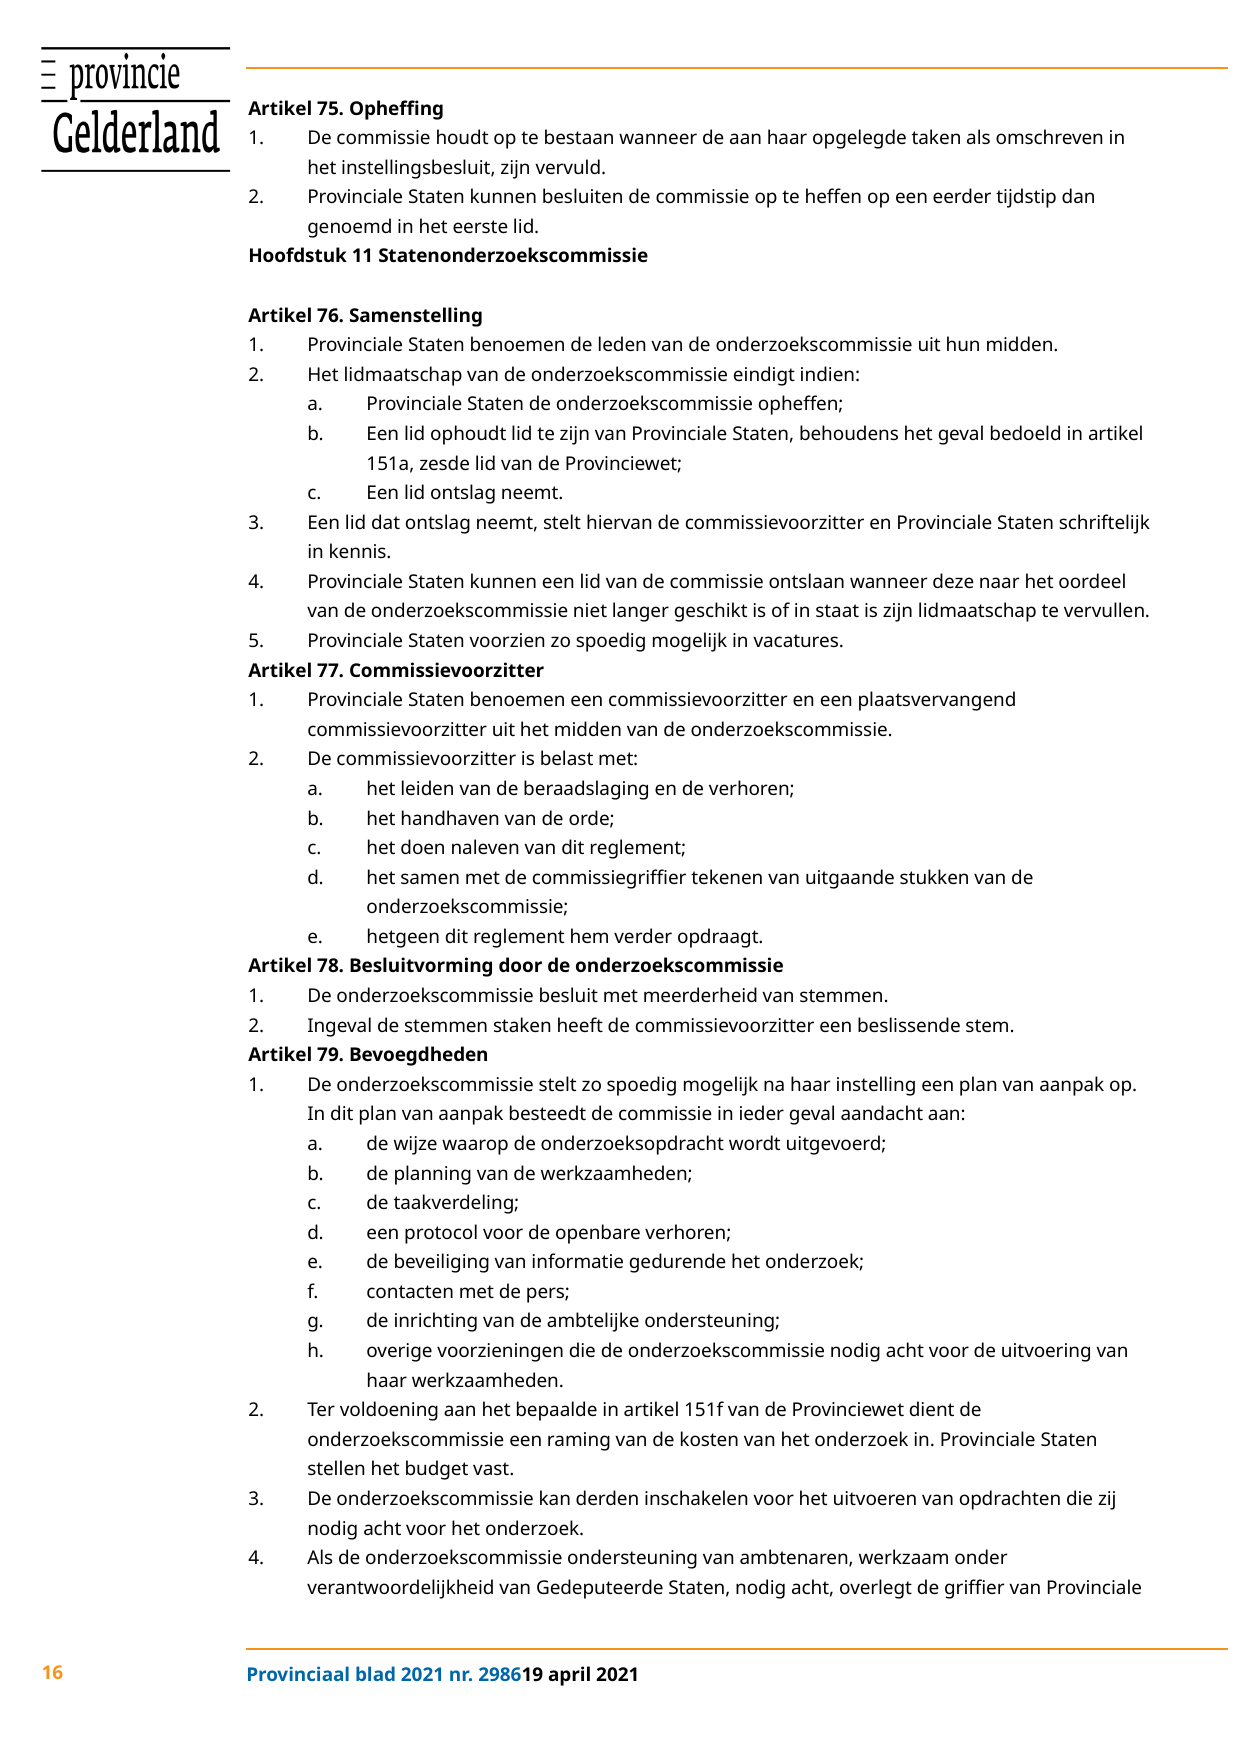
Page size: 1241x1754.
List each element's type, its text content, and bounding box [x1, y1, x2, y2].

list De commissievoorzitter is belast met: [248, 746, 1152, 771]
list het samen met de commissiegriffier tekenen van uitgaande stukken van de onderzoekscommissie; [307, 864, 1152, 919]
picture [41, 47, 231, 172]
list Als de onderzoekscommissie ondersteuning van ambtenaren, werkzaam onder verantwoordelijkheid van Gedeputeerde Staten, nodig acht, overlegt de griffier van Provinciale [248, 1544, 1152, 1600]
list de beveiliging van informatie gedurende het onderzoek; [307, 1248, 1152, 1274]
list hetgeen dit reglement hem verder opdraagt. [307, 923, 1152, 949]
list de wijze waarop de onderzoeksopdracht wordt uitgevoerd; [307, 1130, 1152, 1156]
text Artikel 78. Besluitvorming door de onderzoekscommissie [248, 953, 1152, 978]
list Ter voldoening aan het bepaalde in artikel 151f van de Provinciewet dient de onderzoekscommissie een raming van de kosten van het onderzoek in. Provinciale Staten stellen het budget vast. [248, 1396, 1152, 1481]
list Het lidmaatschap van de onderzoekscommissie eindigt indien: [248, 361, 1152, 387]
list De onderzoekscommissie kan derden inschakelen voor het uitvoeren van opdrachten die zij nodig acht voor het onderzoek. [248, 1485, 1152, 1541]
list Provinciale Staten kunnen besluiten de commissie op te heffen op een eerder tijdstip dan genoemd in het eerste lid. [248, 183, 1152, 239]
list de planning van de werkzaamheden; [307, 1160, 1152, 1186]
text Artikel 77. Commissievoorzitter [248, 657, 1152, 683]
list het handhaven van de orde; [307, 805, 1152, 831]
list de inrichting van de ambtelijke ondersteuning; [307, 1308, 1152, 1333]
list Een lid dat ontslag neemt, stelt hiervan de commissievoorzitter en Provinciale Staten schriftelijk in kennis. [248, 509, 1152, 564]
list Een lid ontslag neemt. [307, 479, 1152, 505]
list een protocol voor de openbare verhoren; [307, 1219, 1152, 1245]
list Provinciale Staten de onderzoekscommissie opheffen; [307, 391, 1152, 416]
list het doen naleven van dit reglement; [307, 834, 1152, 860]
list De commissie houdt op te bestaan wanneer de aan haar opgelegde taken als omschreven in het instellingsbesluit, zijn vervuld. [248, 124, 1152, 180]
text Artikel 79. Bevoegdheden [248, 1041, 1152, 1067]
list Provinciale Staten voorzien zo spoedig mogelijk in vacatures. [248, 627, 1152, 653]
list Een lid ophoudt lid te zijn van Provinciale Staten, behoudens het geval bedoeld in artikel 151a, zesde lid van de Provinciewet; [307, 420, 1152, 476]
list Provinciale Staten kunnen een lid van de commissie ontslaan wanneer deze naar het oordeel van de onderzoekscommissie niet langer geschikt is of in staat is zijn lidmaatschap te vervullen. [248, 568, 1152, 623]
list het leiden van de beraadslaging en de verhoren; [307, 775, 1152, 801]
list overige voorzieningen die de onderzoekscommissie nodig acht voor de uitvoering van haar werkzaamheden. [307, 1337, 1152, 1393]
list De onderzoekscommissie stelt zo spoedig mogelijk na haar instelling een plan van aanpak op. In dit plan van aanpak besteedt de commissie in ieder geval aandacht aan: [248, 1071, 1152, 1126]
list Ingeval de stemmen staken heeft de commissievoorzitter een beslissende stem. [248, 1012, 1152, 1038]
list Provinciale Staten benoemen de leden van de onderzoekscommissie uit hun midden. [248, 331, 1152, 357]
text Artikel 76. Samenstelling [248, 302, 1152, 328]
list De onderzoekscommissie besluit met meerderheid van stemmen. [248, 982, 1152, 1008]
list de taakverdeling; [307, 1189, 1152, 1215]
list Provinciale Staten benoemen een commissievoorzitter en een plaatsvervangend commissievoorzitter uit het midden van de onderzoekscommissie. [248, 686, 1152, 742]
text Hoofdstuk 11 Statenonderzoekscommissie [248, 243, 1152, 268]
list contacten met de pers; [307, 1278, 1152, 1304]
text Artikel 75. Opheffing [248, 95, 1152, 121]
